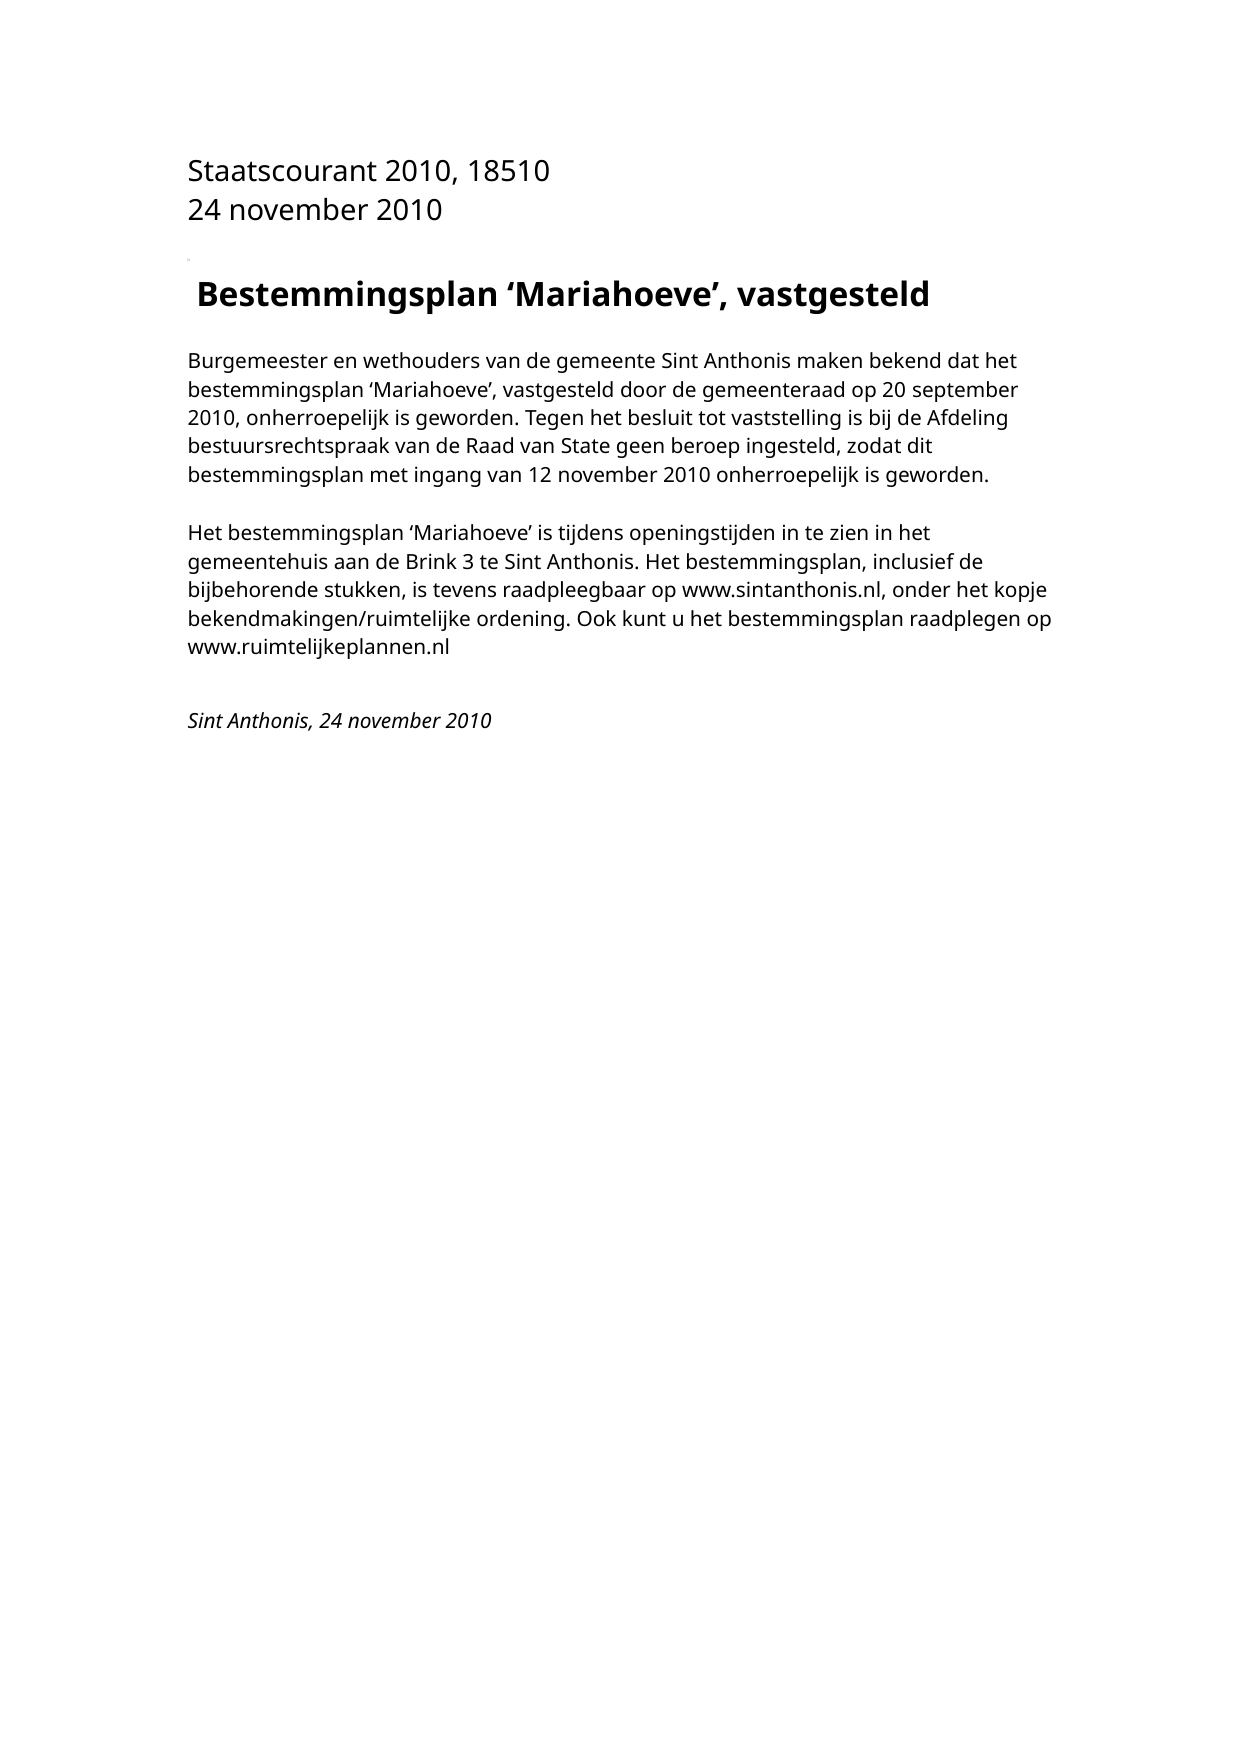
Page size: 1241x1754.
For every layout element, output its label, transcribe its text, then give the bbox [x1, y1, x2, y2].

text Het bestemmingsplan ‘Mariahoeve’ is tijdens openingstijden in te zien in het gemeentehuis aan de Brink 3 te Sint Anthonis. Het bestemmingsplan, inclusief de bijbehorende stukken, is tevens raadpleegbaar op www.sintanthonis.nl, onder het kopje bekendmakingen/ruimtelijke ordening. Ook kunt u het bestemmingsplan raadplegen op www.ruimtelijkeplannen.nl [187, 518, 1053, 661]
text Burgemeester en wethouders van de gemeente Sint Anthonis maken bekend dat het bestemmingsplan ‘Mariahoeve’, vastgesteld door de gemeenteraad op 20 september 2010, onherroepelijk is geworden. Tegen het besluit tot vaststelling is bij de Afdeling bestuursrechtspraak van de Raad van State geen beroep ingesteld, zodat dit bestemmingsplan met ingang van 12 november 2010 onherroepelijk is geworden. [187, 346, 1053, 488]
text Sint Anthonis, 24 november 2010 [187, 706, 1053, 734]
subtitle Bestemmingsplan ‘Mariahoeve’, vastgesteld [187, 271, 1053, 316]
text Staatscourant 2010, 18510 [187, 150, 1053, 190]
text 24 november 2010 [187, 190, 1053, 229]
